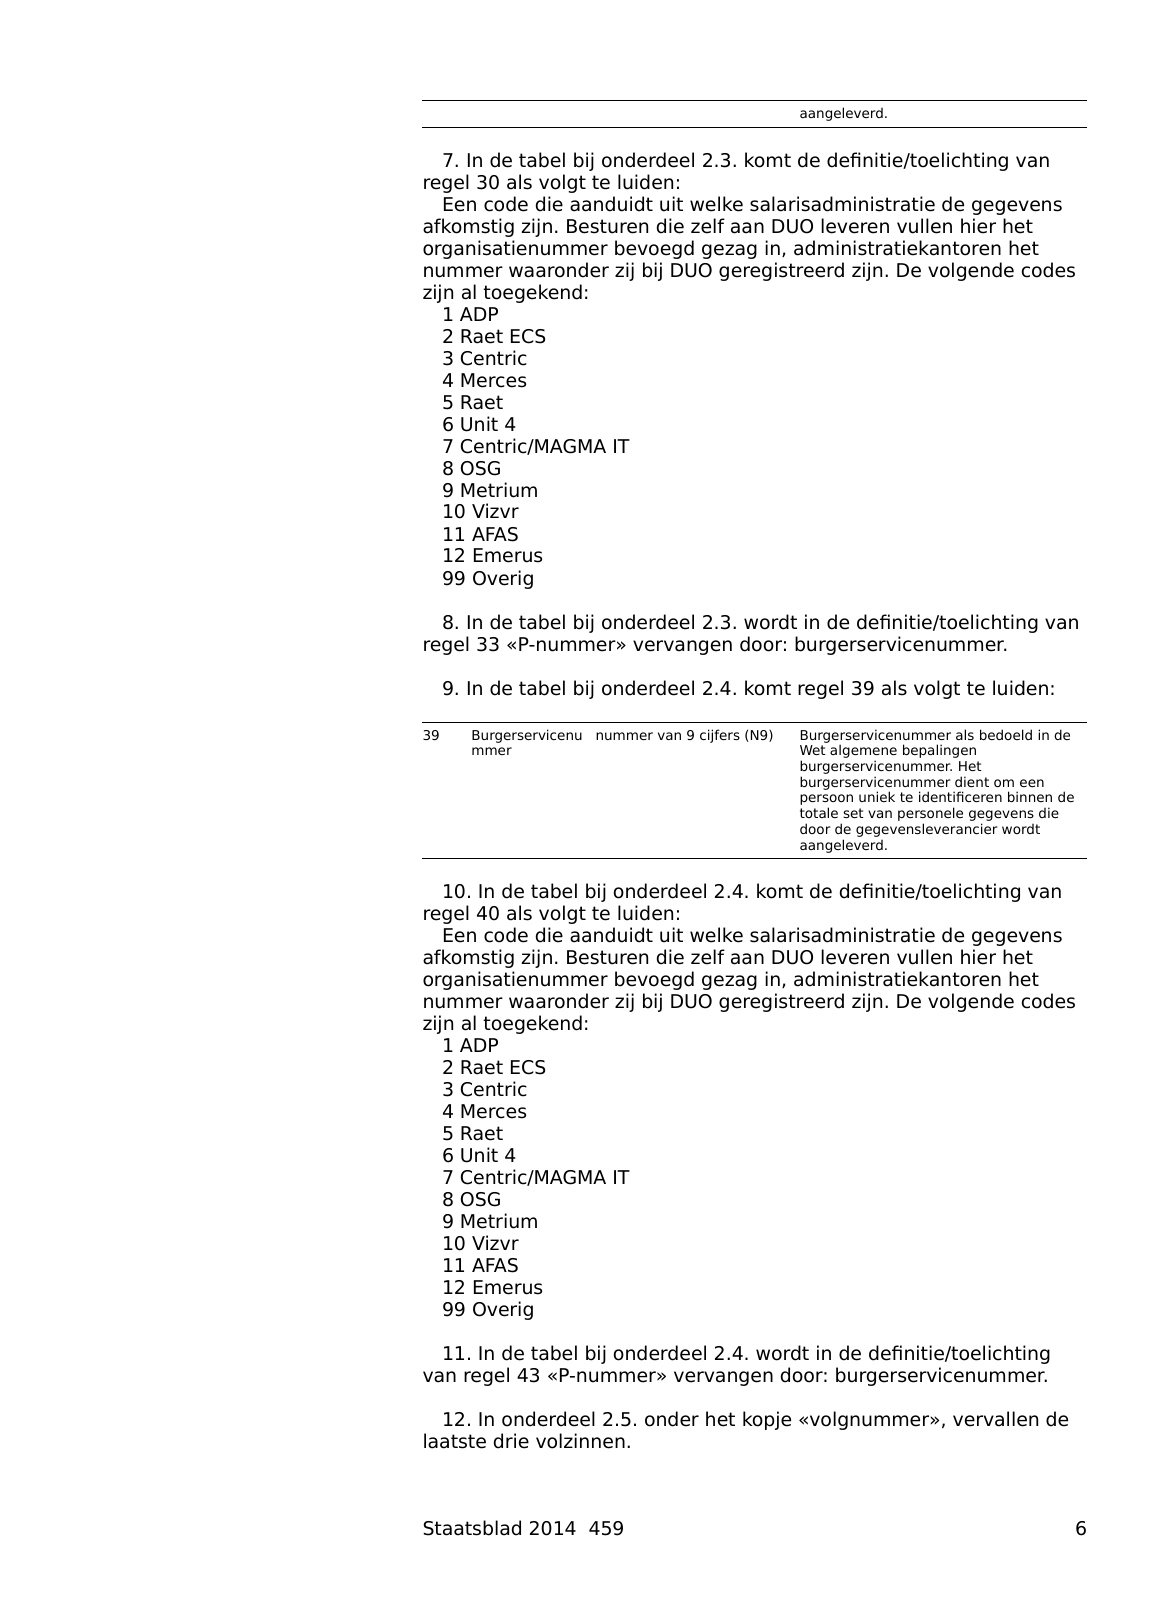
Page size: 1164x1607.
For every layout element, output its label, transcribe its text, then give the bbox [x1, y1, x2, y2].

text 4 Merces [422, 1101, 1087, 1123]
text 1 ADP [422, 304, 1087, 326]
text 5 Raet [422, 1123, 1087, 1145]
text 9 Metrium [422, 1211, 1087, 1233]
text 7 Centric/MAGMA IT [422, 1167, 1087, 1189]
text 6 Unit 4 [422, 1145, 1087, 1167]
text 12. In onderdeel 2.5. onder het kopje «volgnummer», vervallen de laatste drie volzinnen. [422, 1409, 1087, 1453]
text 7. In de tabel bij onderdeel 2.3. komt de definitie/toelichting van regel 30 als volgt te luiden: [422, 150, 1087, 194]
text 8 OSG [422, 457, 1087, 479]
text 6 Unit 4 [422, 413, 1087, 436]
text 2 Raet ECS [422, 1057, 1087, 1079]
table_header [422, 101, 465, 127]
table_header [590, 101, 793, 127]
text 99 Overig [422, 567, 1087, 589]
table_header nummer van 9 cijfers (N9) [590, 723, 793, 858]
text 5 Raet [422, 392, 1087, 413]
text 8. In de tabel bij onderdeel 2.3. wordt in de definitie/toelichting van regel 33 «P-nummer» vervangen door: burgerservicenummer. [422, 612, 1087, 656]
text 9 Metrium [422, 479, 1087, 501]
text Een code die aanduidt uit welke salarisadministratie de gegevens afkomstig zijn. Besturen die zelf aan DUO leveren vullen hier het organisatienummer bevoegd gezag in, administratiekantoren het nummer waaronder zij bij DUO geregistreerd zijn. De volgende codes zijn al toegekend: [422, 925, 1087, 1035]
text 11. In de tabel bij onderdeel 2.4. wordt in de definitie/toelichting van regel 43 «P-nummer» vervangen door: burgerservicenummer. [422, 1343, 1087, 1387]
text 1 ADP [422, 1035, 1087, 1057]
text 11 AFAS [422, 523, 1087, 545]
table_header Burgerservicenummer als bedoeld in de Wet algemene bepalingen burgerservicenummer. Het burgerservicenummer dient om een persoon uniek te identificeren binnen de totale set van personele gegevens die door de gegevensleverancier wordt aangeleverd. [794, 723, 1087, 858]
table_header [465, 101, 589, 127]
text 10. In de tabel bij onderdeel 2.4. komt de definitie/toelichting van regel 40 als volgt te luiden: [422, 881, 1087, 925]
text 99 Overig [422, 1299, 1087, 1321]
text 12 Emerus [422, 545, 1087, 567]
text Een code die aanduidt uit welke salarisadministratie de gegevens afkomstig zijn. Besturen die zelf aan DUO leveren vullen hier het organisatienummer bevoegd gezag in, administratiekantoren het nummer waaronder zij bij DUO geregistreerd zijn. De volgende codes zijn al toegekend: [422, 194, 1087, 304]
table_header 39 [422, 723, 465, 858]
text 12 Emerus [422, 1277, 1087, 1299]
text 3 Centric [422, 348, 1087, 369]
text 8 OSG [422, 1189, 1087, 1211]
text 7 Centric/MAGMA IT [422, 436, 1087, 457]
text 2 Raet ECS [422, 326, 1087, 348]
text 3 Centric [422, 1079, 1087, 1101]
text 10 Vizvr [422, 501, 1087, 523]
text 11 AFAS [422, 1255, 1087, 1277]
text 9. In de tabel bij onderdeel 2.4. komt regel 39 als volgt te luiden: [422, 678, 1087, 700]
table_header aangeleverd. [794, 101, 1087, 127]
text 10 Vizvr [422, 1233, 1087, 1255]
text 4 Merces [422, 369, 1087, 392]
table_header Burgerservicenummer [465, 723, 589, 858]
